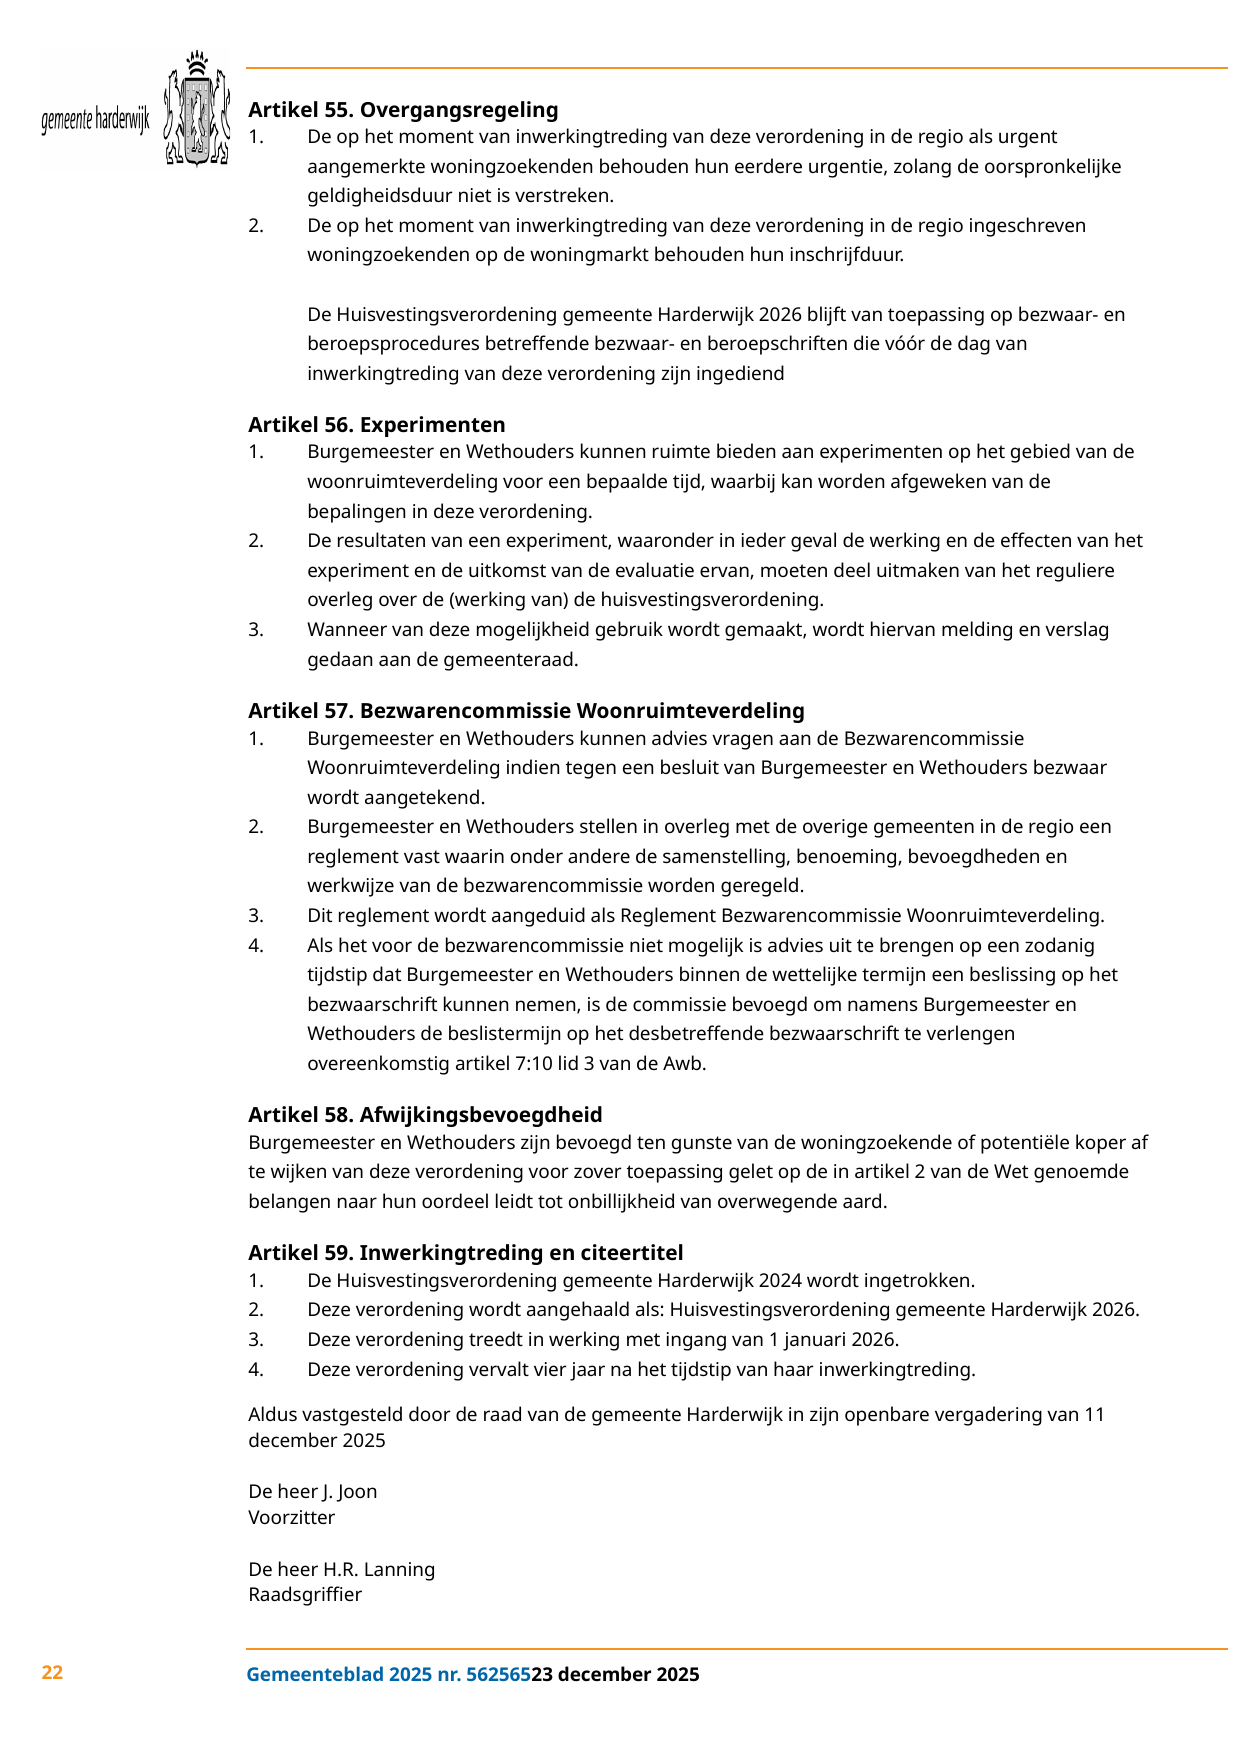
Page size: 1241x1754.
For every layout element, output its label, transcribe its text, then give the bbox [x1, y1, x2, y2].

list Als het voor de bezwarencommissie niet mogelijk is advies uit te brengen op een zodanig tijdstip dat Burgemeester en Wethouders binnen de wettelijke termijn een beslissing op het bezwaarschrift kunnen nemen, is de commissie bevoegd om namens Burgemeester en Wethouders de beslistermijn op het desbetreffende bezwaarschrift te verlengen overeenkomstig artikel 7:10 lid 3 van de Awb. [248, 932, 1152, 1076]
text Artikel 56. Experimenten [248, 410, 1152, 439]
list Deze verordening treedt in werking met ingang van 1 januari 2026. [248, 1326, 1152, 1352]
text Artikel 58. Afwijkingsbevoegdheid [248, 1101, 1152, 1129]
text Artikel 57. Bezwarencommissie Woonruimteverdeling [248, 696, 1152, 725]
list Deze verordening vervalt vier jaar na het tijdstip van haar inwerkingtreding. [248, 1356, 1152, 1381]
text De heer H.R. Lanning [248, 1556, 1152, 1581]
text De heer J. Joon [248, 1478, 1152, 1504]
text Artikel 59. Inwerkingtreding en citeertitel [248, 1238, 1152, 1267]
list Deze verordening wordt aangehaald als: Huisvestingsverordening gemeente Harderwijk 2026. [248, 1297, 1152, 1322]
list Burgemeester en Wethouders kunnen advies vragen aan de Bezwarencommissie Woonruimteverdeling indien tegen een besluit van Burgemeester en Wethouders bezwaar wordt aangetekend. [248, 725, 1152, 809]
list De op het moment van inwerkingtreding van deze verordening in de regio als urgent aangemerkte woningzoekenden behouden hun eerdere urgentie, zolang de oorspronkelijke geldigheidsduur niet is verstreken. [248, 123, 1152, 208]
list Dit reglement wordt aangeduid als Reglement Bezwarencommissie Woonruimteverdeling. [248, 902, 1152, 928]
list Wanneer van deze mogelijkheid gebruik wordt gemaakt, wordt hiervan melding en verslag gedaan aan de gemeenteraad. [248, 616, 1152, 672]
text Voorzitter [248, 1504, 1152, 1530]
text Aldus vastgesteld door de raad van de gemeente Harderwijk in zijn openbare vergadering van 11 december 2025 [248, 1401, 1152, 1453]
list De op het moment van inwerkingtreding van deze verordening in de regio ingeschreven woningzoekenden op de woningmarkt behouden hun inschrijfduur. [248, 212, 1152, 267]
text Raadsgriffier [248, 1581, 1152, 1607]
list De resultaten van een experiment, waaronder in ieder geval de werking en de effecten van het experiment en de uitkomst van de evaluatie ervan, moeten deel uitmaken van het reguliere overleg over de (werking van) de huisvestingsverordening. [248, 527, 1152, 612]
picture [41, 47, 231, 172]
text Burgemeester en Wethouders zijn bevoegd ten gunste van de woningzoekende of potentiële koper af te wijken van deze verordening voor zover toepassing gelet op de in artikel 2 van de Wet genoemde belangen naar hun oordeel leidt tot onbillijkheid van overwegende aard. [248, 1129, 1152, 1214]
text Artikel 55. Overgangsregeling [248, 95, 1152, 123]
list De Huisvestingsverordening gemeente Harderwijk 2026 blijft van toepassing op bezwaar- en beroepsprocedures betreffende bezwaar- en beroepschriften die vóór de dag van inwerkingtreding van deze verordening zijn ingediend [248, 301, 1152, 386]
list Burgemeester en Wethouders kunnen ruimte bieden aan experimenten op het gebied van de woonruimteverdeling voor een bepaalde tijd, waarbij kan worden afgeweken van de bepalingen in deze verordening. [248, 439, 1152, 524]
list Burgemeester en Wethouders stellen in overleg met de overige gemeenten in de regio een reglement vast waarin onder andere de samenstelling, benoeming, bevoegdheden en werkwijze van de bezwarencommissie worden geregeld. [248, 813, 1152, 898]
list De Huisvestingsverordening gemeente Harderwijk 2024 wordt ingetrokken. [248, 1267, 1152, 1293]
